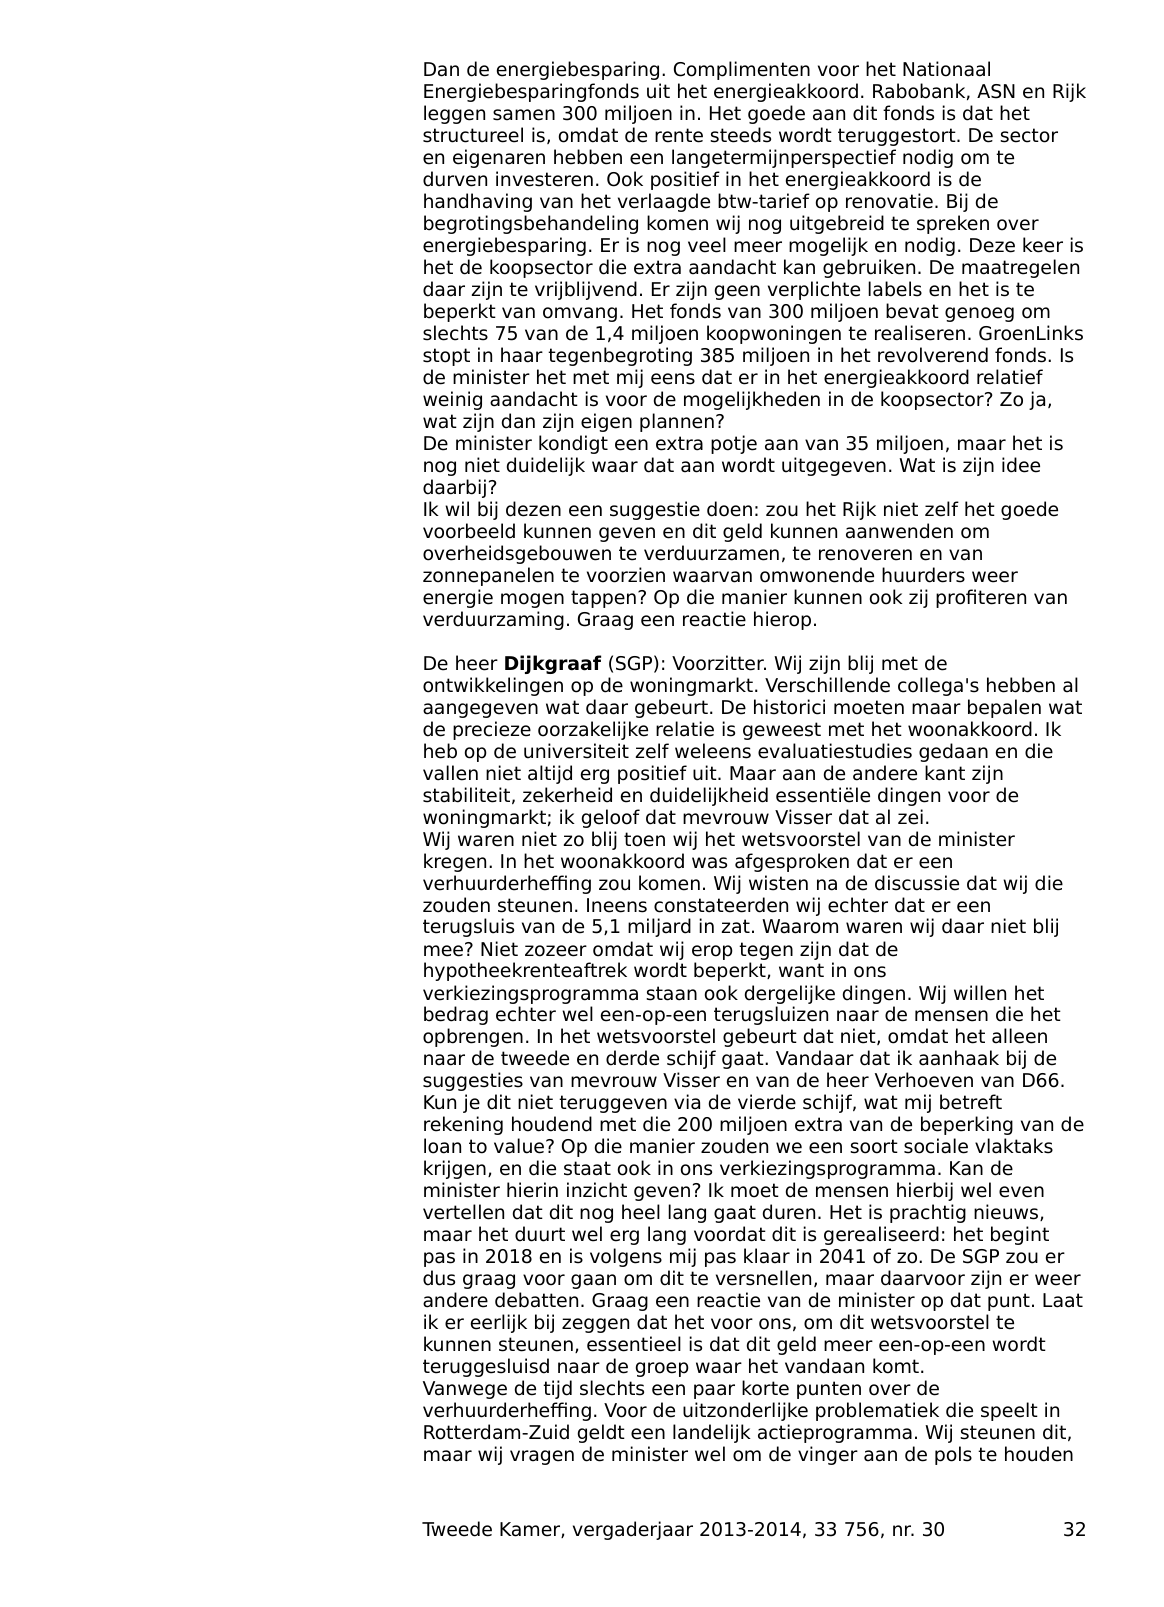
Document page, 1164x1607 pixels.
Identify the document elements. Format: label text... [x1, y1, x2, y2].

text De minister kondigt een extra potje aan van 35 miljoen, maar het is nog niet duidelijk waar dat aan wordt uitgegeven. Wat is zijn idee daarbij? [422, 433, 1087, 499]
text De heer Dijkgraaf (SGP): Voorzitter. Wij zijn blij met de ontwikkelingen op de woningmarkt. Verschillende collega's hebben al aangegeven wat daar gebeurt. De historici moeten maar bepalen wat de precieze oorzakelijke relatie is geweest met het woonakkoord. Ik heb op de universiteit zelf weleens evaluatiestudies gedaan en die vallen niet altijd erg positief uit. Maar aan de andere kant zijn stabiliteit, zekerheid en duidelijkheid essentiële dingen voor de woningmarkt; ik geloof dat mevrouw Visser dat al zei. [422, 653, 1087, 828]
text Ik wil bij dezen een suggestie doen: zou het Rijk niet zelf het goede voorbeeld kunnen geven en dit geld kunnen aanwenden om overheidsgebouwen te verduurzamen, te renoveren en van zonnepanelen te voorzien waarvan omwonende huurders weer energie mogen tappen? Op die manier kunnen ook zij profiteren van verduurzaming. Graag een reactie hierop. [422, 499, 1087, 631]
text Dan de energiebesparing. Complimenten voor het Nationaal Energiebesparingfonds uit het energieakkoord. Rabobank, ASN en Rijk leggen samen 300 miljoen in. Het goede aan dit fonds is dat het structureel is, omdat de rente steeds wordt teruggestort. De sector en eigenaren hebben een langetermijnperspectief nodig om te durven investeren. Ook positief in het energieakkoord is de handhaving van het verlaagde btw-tarief op renovatie. Bij de begrotingsbehandeling komen wij nog uitgebreid te spreken over energiebesparing. Er is nog veel meer mogelijk en nodig. Deze keer is het de koopsector die extra aandacht kan gebruiken. De maatregelen daar zijn te vrijblijvend. Er zijn geen verplichte labels en het is te beperkt van omvang. Het fonds van 300 miljoen bevat genoeg om slechts 75 van de 1,4 miljoen koopwoningen te realiseren. GroenLinks stopt in haar tegenbegroting 385 miljoen in het revolverend fonds. Is de minister het met mij eens dat er in het energieakkoord relatief weinig aandacht is voor de mogelijkheden in de koopsector? Zo ja, wat zijn dan zijn eigen plannen? [422, 59, 1087, 433]
text Vanwege de tijd slechts een paar korte punten over de verhuurderheffing. Voor de uitzonderlijke problematiek die speelt in Rotterdam-Zuid geldt een landelijk actieprogramma. Wij steunen dit, maar wij vragen de minister wel om de vinger aan de pols te houden [422, 1378, 1087, 1466]
text Wij waren niet zo blij toen wij het wetsvoorstel van de minister kregen. In het woonakkoord was afgesproken dat er een verhuurderheffing zou komen. Wij wisten na de discussie dat wij die zouden steunen. Ineens constateerden wij echter dat er een terugsluis van de 5,1 miljard in zat. Waarom waren wij daar niet blij mee? Niet zozeer omdat wij erop tegen zijn dat de hypotheekrenteaftrek wordt beperkt, want in ons verkiezingsprogramma staan ook dergelijke dingen. Wij willen het bedrag echter wel een-op-een terugsluizen naar de mensen die het opbrengen. In het wetsvoorstel gebeurt dat niet, omdat het alleen naar de tweede en derde schijf gaat. Vandaar dat ik aanhaak bij de suggesties van mevrouw Visser en van de heer Verhoeven van D66. Kun je dit niet teruggeven via de vierde schijf, wat mij betreft rekening houdend met die 200 miljoen extra van de beperking van de loan to value? Op die manier zouden we een soort sociale vlaktaks krijgen, en die staat ook in ons verkiezingsprogramma. Kan de minister hierin inzicht geven? Ik moet de mensen hierbij wel even vertellen dat dit nog heel lang gaat duren. Het is prachtig nieuws, maar het duurt wel erg lang voordat dit is gerealiseerd: het begint pas in 2018 en is volgens mij pas klaar in 2041 of zo. De SGP zou er dus graag voor gaan om dit te versnellen, maar daarvoor zijn er weer andere debatten. Graag een reactie van de minister op dat punt. Laat ik er eerlijk bij zeggen dat het voor ons, om dit wetsvoorstel te kunnen steunen, essentieel is dat dit geld meer een-op-een wordt teruggesluisd naar de groep waar het vandaan komt. [422, 828, 1087, 1378]
